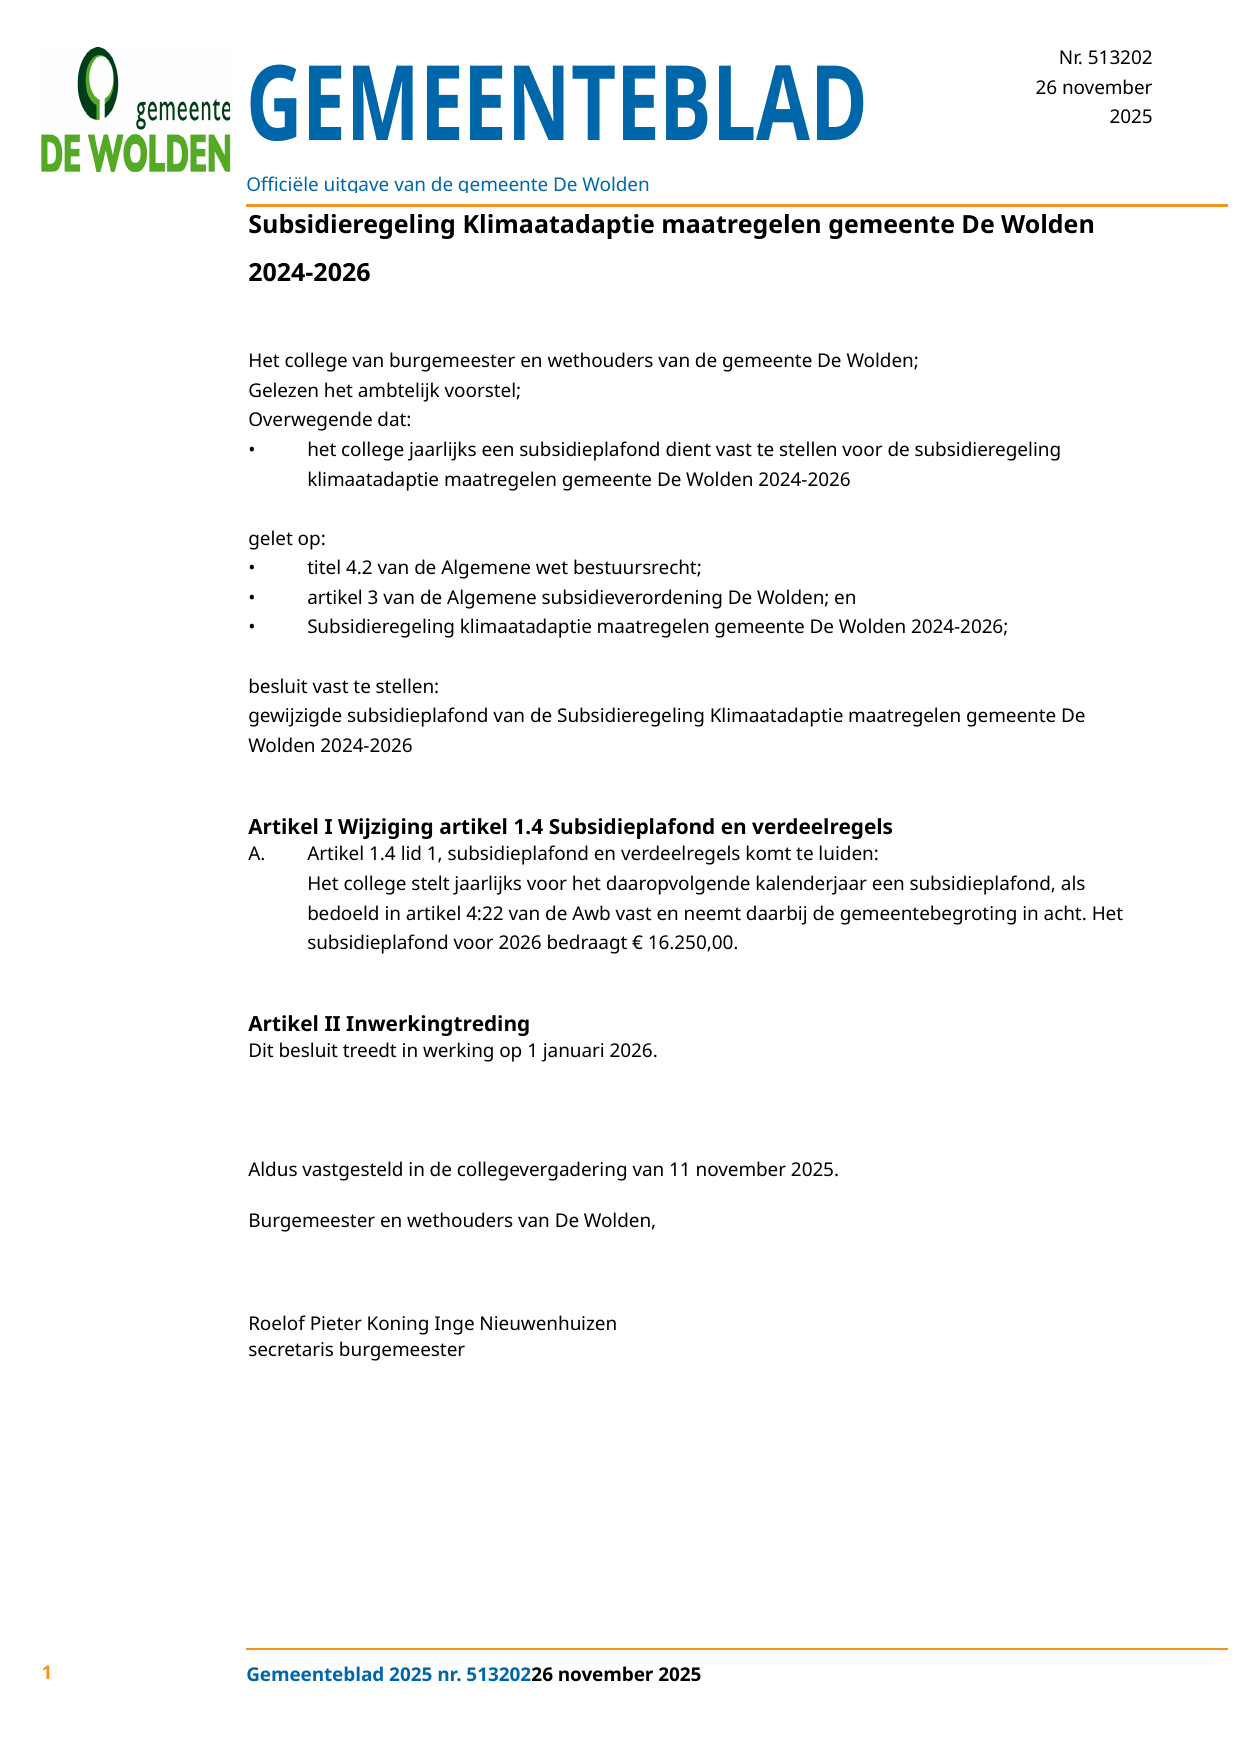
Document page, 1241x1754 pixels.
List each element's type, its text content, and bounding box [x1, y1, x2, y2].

text besluit vast te stellen: [248, 673, 1152, 699]
text Gelezen het ambtelijk voorstel; [248, 377, 1152, 403]
text secretaris burgemeester [248, 1336, 1152, 1362]
text Het college van burgemeester en wethouders van de gemeente De Wolden; [248, 347, 1152, 373]
text Artikel I Wijziging artikel 1.4 Subsidieplafond en verdeelregels [248, 812, 1152, 841]
text gelet op: [248, 525, 1152, 551]
text Roelof Pieter Koning Inge Nieuwenhuizen [248, 1310, 1152, 1336]
text gewijzigde subsidieplafond van de Subsidieregeling Klimaatadaptie maatregelen gemeente De Wolden 2024-2026 [248, 702, 1152, 758]
text Dit besluit treedt in werking op 1 januari 2026. [248, 1038, 1152, 1063]
list titel 4.2 van de Algemene wet bestuursrecht; [248, 554, 1152, 580]
list artikel 3 van de Algemene subsidieverordening De Wolden; en [248, 584, 1152, 610]
list Artikel 1.4 lid 1, subsidieplafond en verdeelregels komt te luiden: [248, 841, 1152, 866]
text Subsidieregeling Klimaatadaptie maatregelen gemeente De Wolden 2024-2026 [248, 207, 1152, 288]
text Aldus vastgesteld in de collegevergadering van 11 november 2025. [248, 1156, 1152, 1182]
text Burgemeester en wethouders van De Wolden, [248, 1207, 1152, 1233]
list het college jaarlijks een subsidieplafond dient vast te stellen voor de subsidieregeling klimaatadaptie maatregelen gemeente De Wolden 2024-2026 [248, 436, 1152, 492]
picture [41, 47, 231, 172]
list Het college stelt jaarlijks voor het daaropvolgende kalenderjaar een subsidieplafond, als bedoeld in artikel 4:22 van de Awb vast en neemt daarbij de gemeentebegroting in acht. Het subsidieplafond voor 2026 bedraagt € 16.250,00. [248, 870, 1152, 955]
text Overwegende dat: [248, 407, 1152, 432]
text Artikel II Inwerkingtreding [248, 1009, 1152, 1038]
list Subsidieregeling klimaatadaptie maatregelen gemeente De Wolden 2024-2026; [248, 614, 1152, 639]
